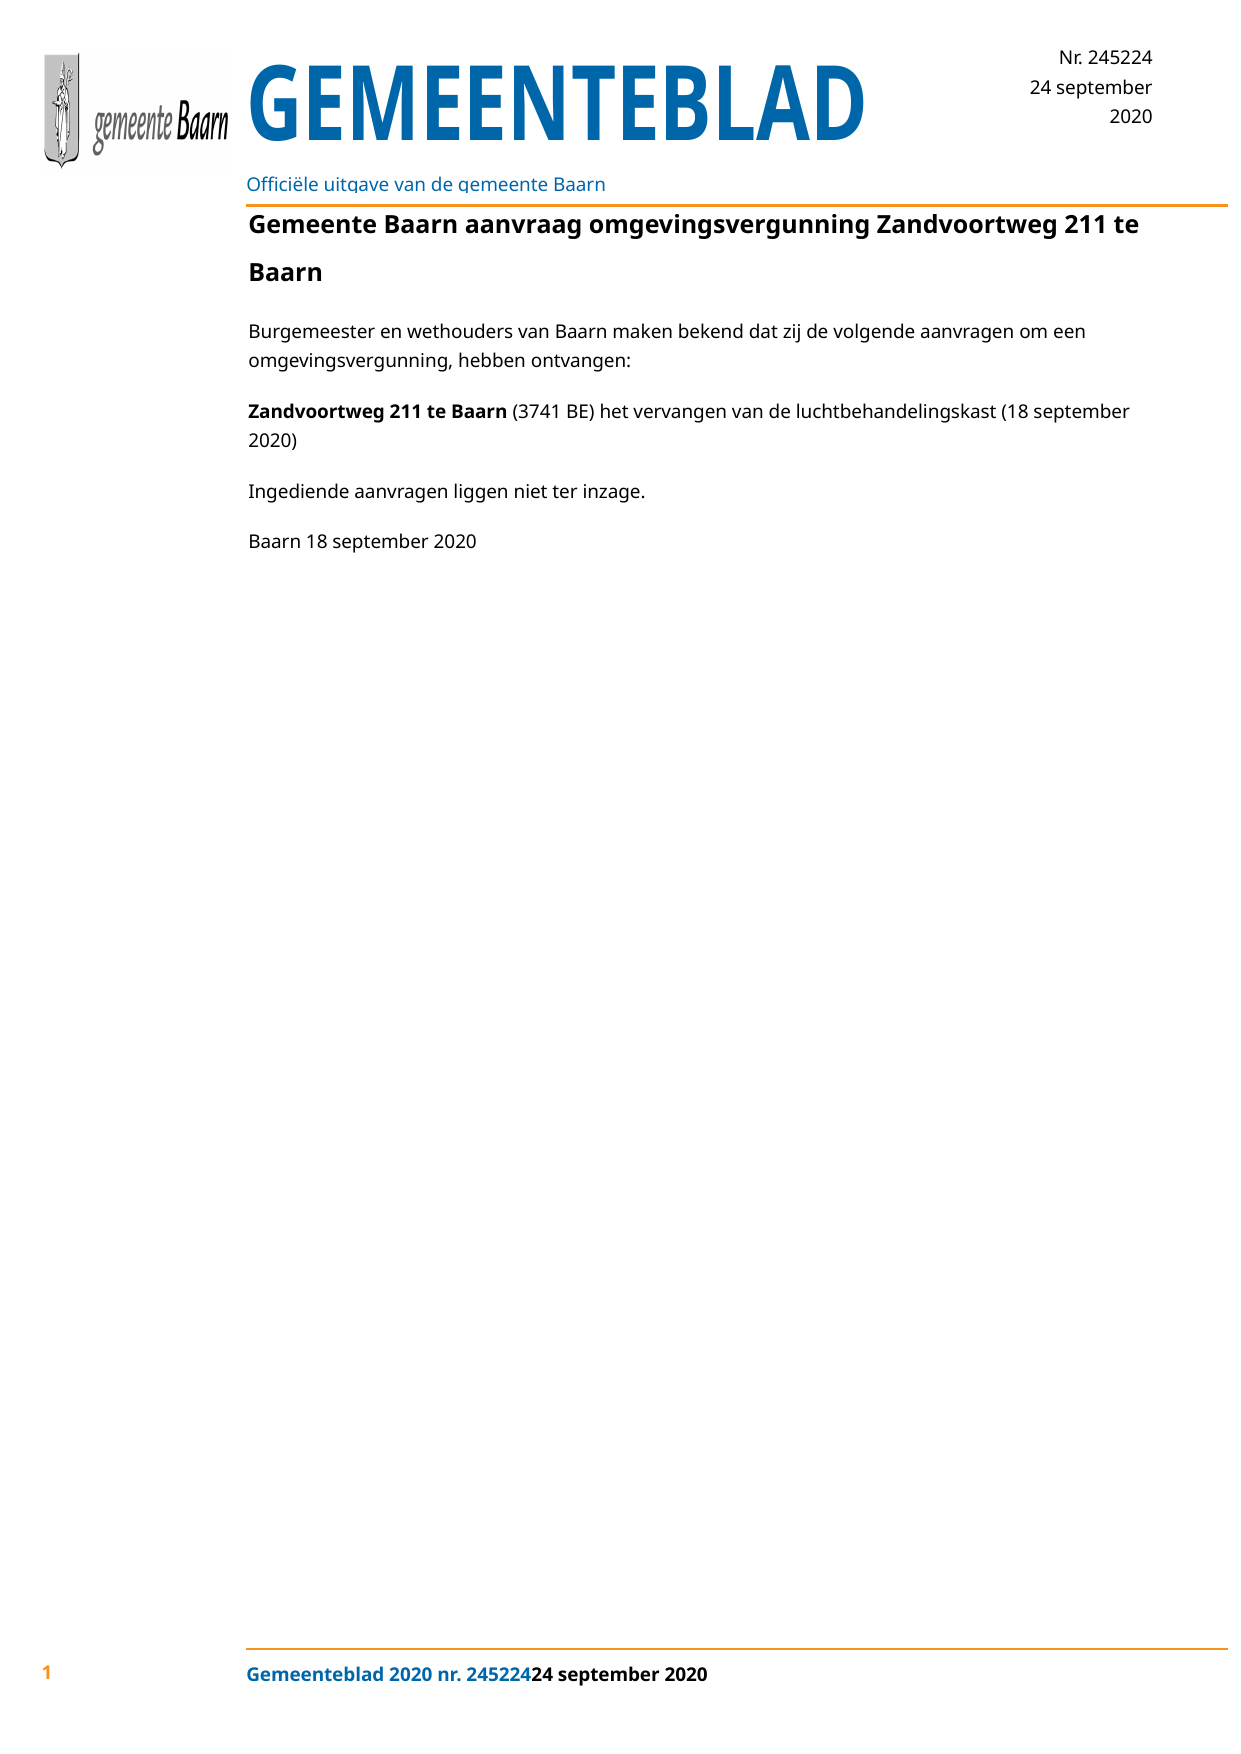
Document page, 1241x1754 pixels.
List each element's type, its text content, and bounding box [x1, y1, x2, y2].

text Baarn 18 september 2020 [248, 528, 1152, 554]
picture [41, 47, 231, 172]
text Ingediende aanvragen liggen niet ter inzage. [248, 478, 1152, 504]
text Gemeente Baarn aanvraag omgevingsvergunning Zandvoortweg 211 te Baarn [248, 207, 1152, 288]
text Zandvoortweg 211 te Baarn (3741 BE) het vervangen van de luchtbehandelingskast (18 september 2020) [248, 398, 1152, 453]
text Burgemeester en wethouders van Baarn maken bekend dat zij de volgende aanvragen om een omgevingsvergunning, hebben ontvangen: [248, 318, 1152, 373]
